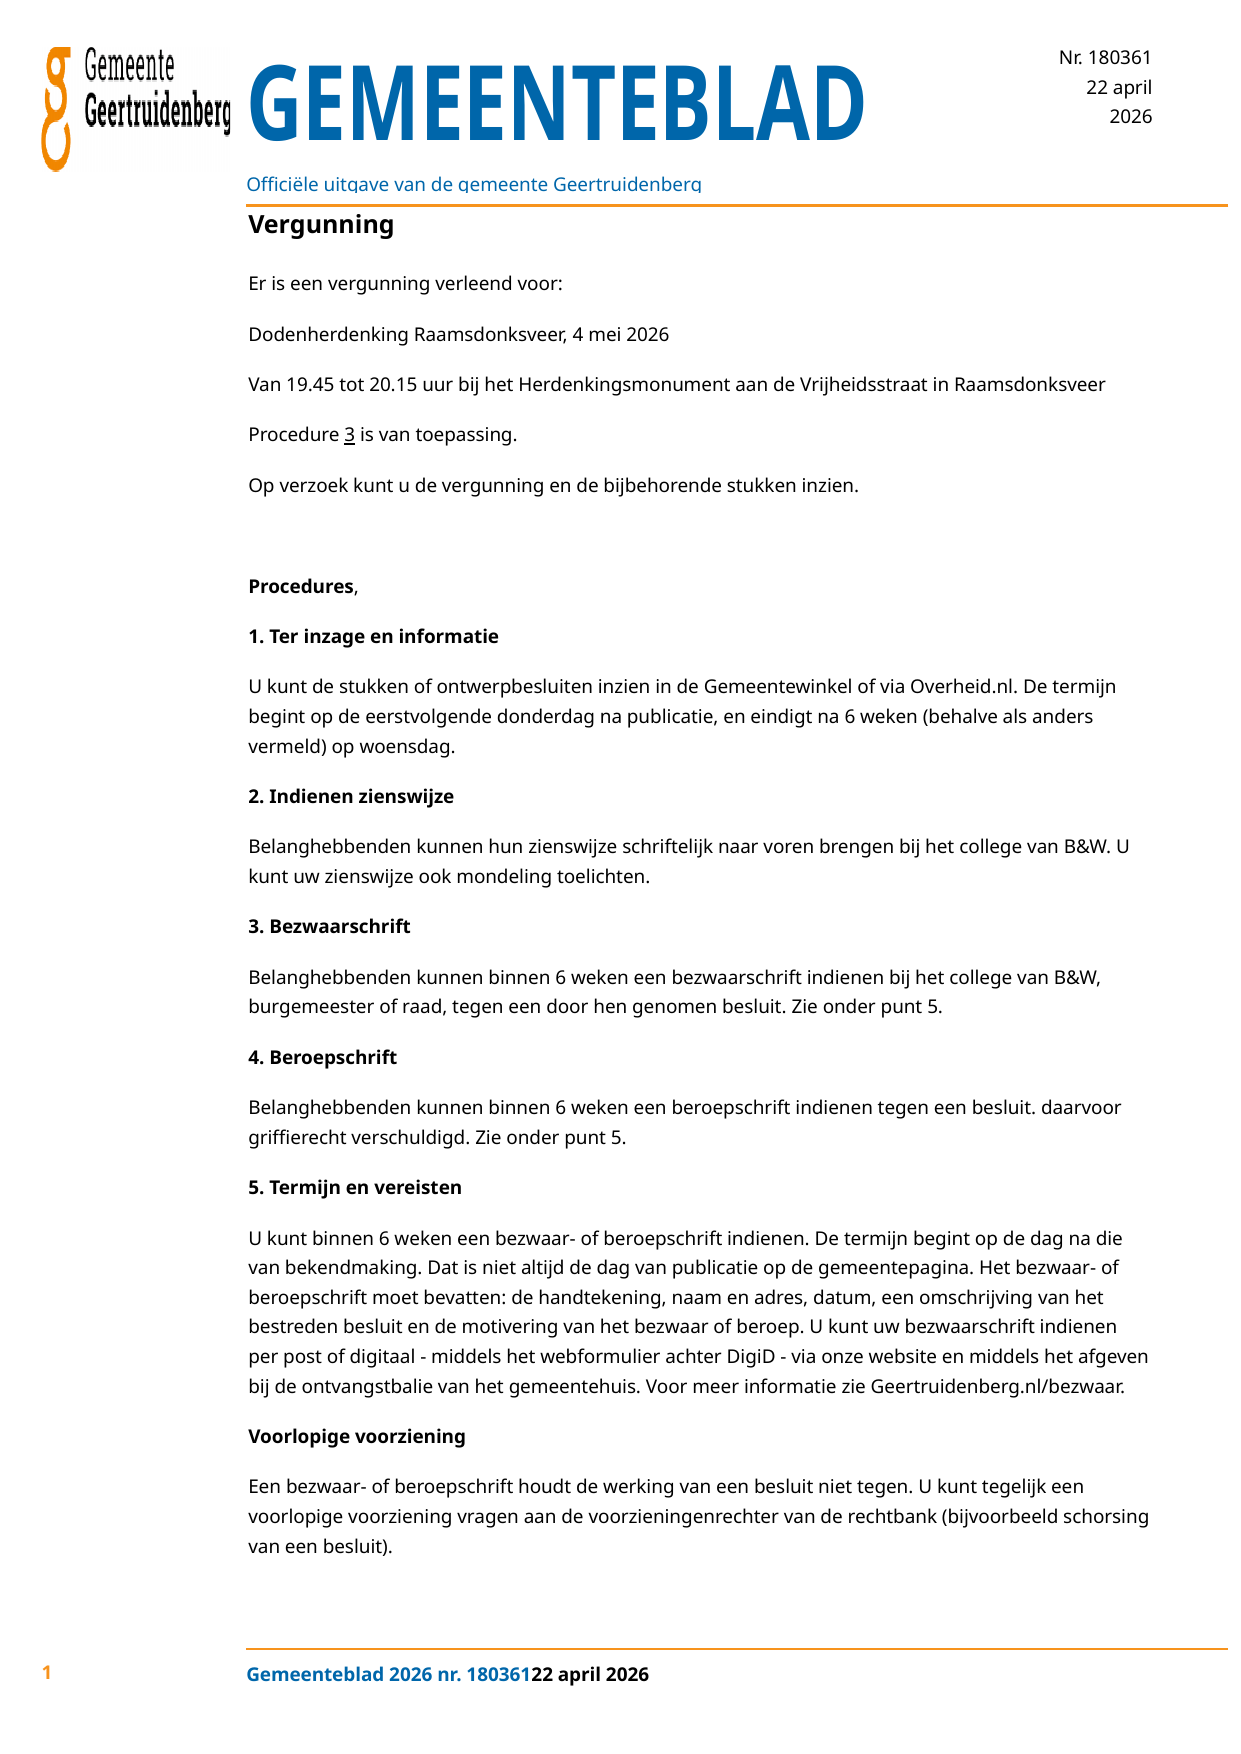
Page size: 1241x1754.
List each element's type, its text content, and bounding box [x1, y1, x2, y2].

text Van 19.45 tot 20.15 uur bij het Herdenkingsmonument aan de Vrijheidsstraat in Raamsdonksveer [248, 371, 1152, 397]
text Op verzoek kunt u de vergunning en de bijbehorende stukken inzien. [248, 472, 1152, 498]
text Belanghebbenden kunnen hun zienswijze schriftelijk naar voren brengen bij het college van B&W. U kunt uw zienswijze ook mondeling toelichten. [248, 834, 1152, 889]
text 1. Ter inzage en informatie [248, 623, 1152, 649]
text U kunt binnen 6 weken een bezwaar- of beroepschrift indienen. De termijn begint op de dag na die van bekendmaking. Dat is niet altijd de dag van publicatie op de gemeentepagina. Het bezwaar- of beroepschrift moet bevatten: de handtekening, naam en adres, datum, een omschrijving van het bestreden besluit en de motivering van het bezwaar of beroep. U kunt uw bezwaarschrift indienen per post of digitaal - middels het webformulier achter DigiD - via onze website en middels het afgeven bij de ontvangstbalie van het gemeentehuis. Voor meer informatie zie Geertruidenberg.nl/bezwaar. [248, 1225, 1152, 1398]
text Belanghebbenden kunnen binnen 6 weken een beroepschrift indienen tegen een besluit. daarvoor griffierecht verschuldigd. Zie onder punt 5. [248, 1094, 1152, 1150]
text Dodenherdenking Raamsdonksveer, 4 mei 2026 [248, 321, 1152, 346]
text 3. Bezwaarschrift [248, 914, 1152, 939]
text Er is een vergunning verleend voor: [248, 270, 1152, 296]
text 4. Beroepschrift [248, 1044, 1152, 1070]
text 2. Indienen zienswijze [248, 783, 1152, 809]
text 5. Termijn en vereisten [248, 1174, 1152, 1200]
text U kunt de stukken of ontwerpbesluiten inzien in de Gemeentewinkel of via Overheid.nl. De termijn begint op de eerstvolgende donderdag na publicatie, en eindigt na 6 weken (behalve als anders vermeld) op woensdag. [248, 674, 1152, 758]
text Procedure 3 is van toepassing. [248, 422, 1152, 447]
text Procedures, [248, 573, 1152, 598]
text Belanghebbenden kunnen binnen 6 weken een bezwaarschrift indienen bij het college van B&W, burgemeester of raad, tegen een door hen genomen besluit. Zie onder punt 5. [248, 964, 1152, 1019]
picture [41, 47, 231, 172]
text Voorlopige voorziening [248, 1423, 1152, 1449]
text Vergunning [248, 207, 1152, 241]
text Een bezwaar- of beroepschrift houdt de werking van een besluit niet tegen. U kunt tegelijk een voorlopige voorziening vragen aan de voorzieningenrechter van de rechtbank (bijvoorbeeld schorsing van een besluit). [248, 1474, 1152, 1558]
